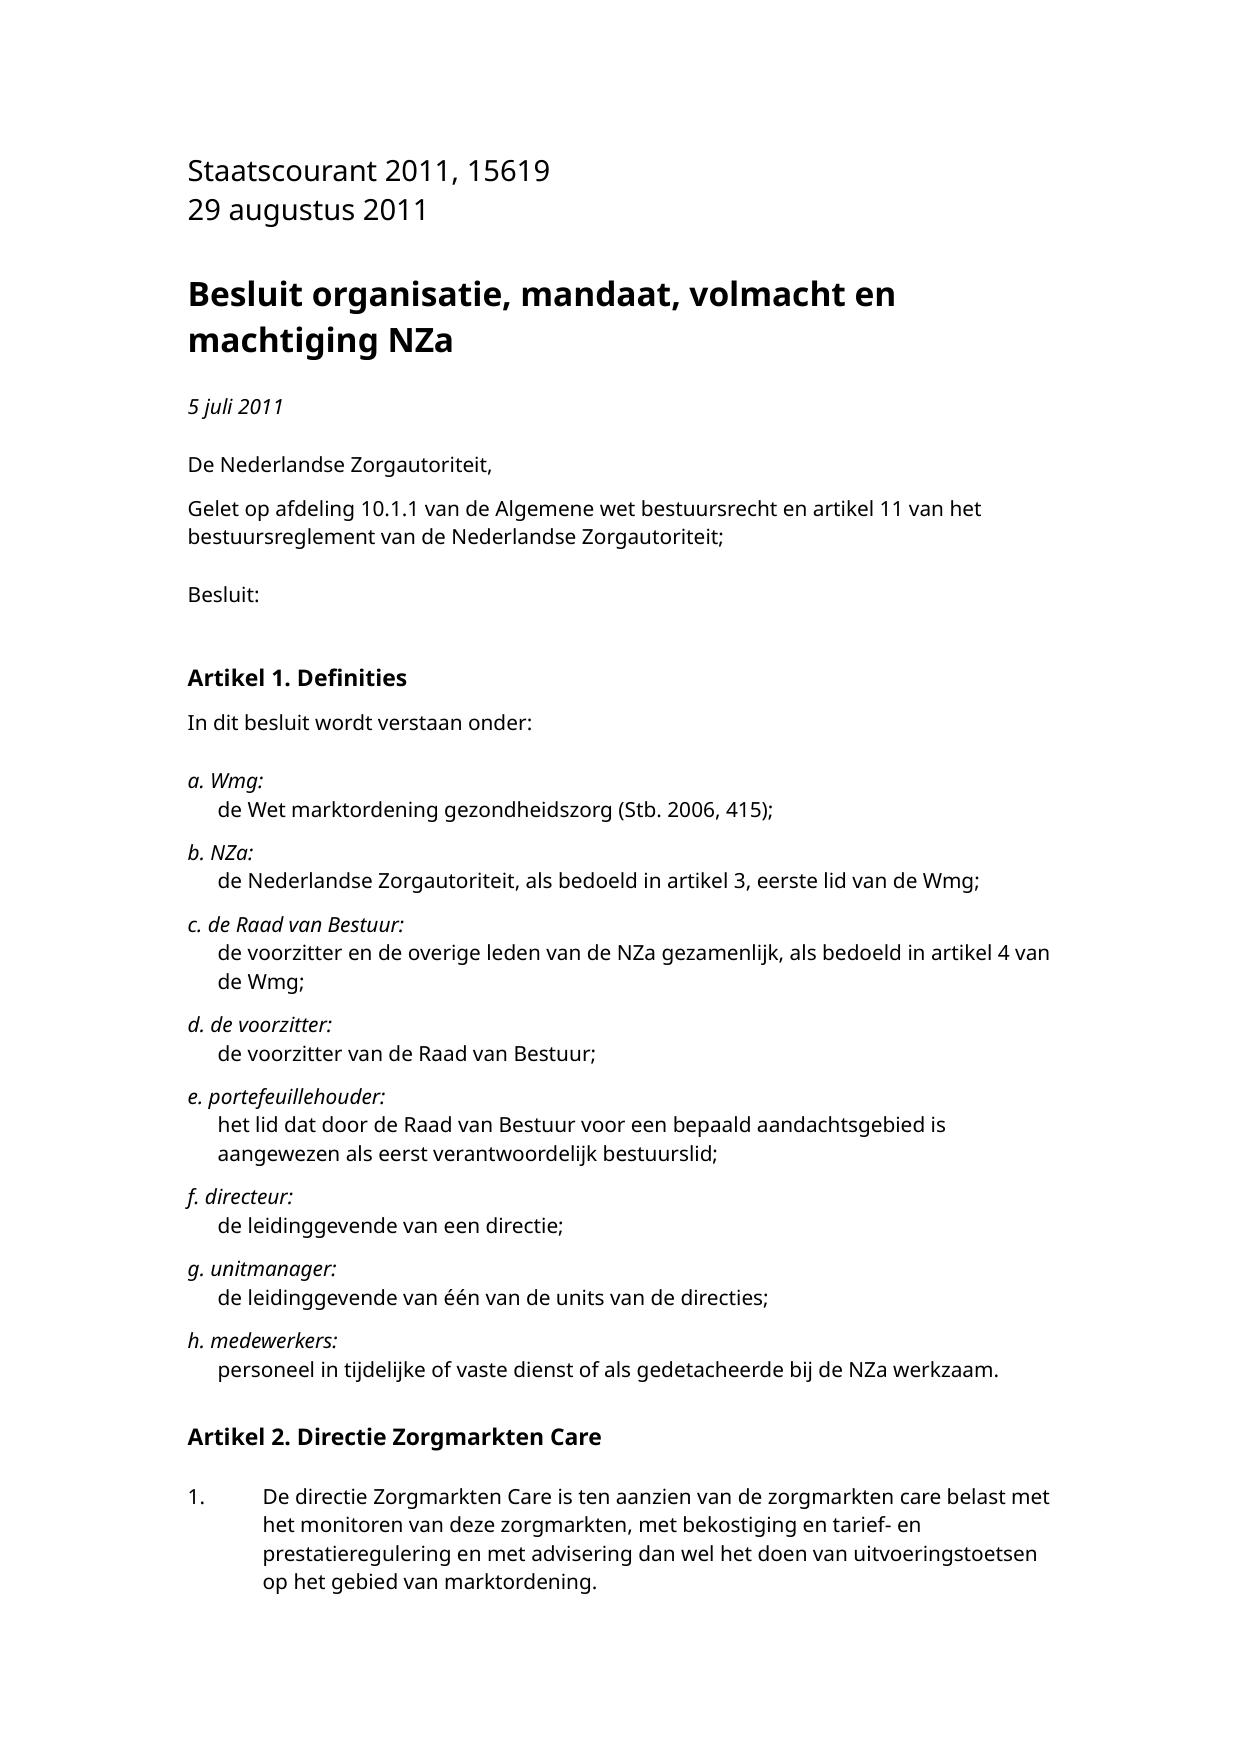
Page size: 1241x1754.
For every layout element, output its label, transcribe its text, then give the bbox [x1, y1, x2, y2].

text In dit besluit wordt verstaan onder: [187, 708, 1053, 736]
text e. portefeuillehouder: [187, 1082, 1053, 1111]
text Besluit: [187, 581, 1053, 609]
text De Nederlandse Zorgautoriteit, [187, 450, 1053, 479]
subtitle Besluit organisatie, mandaat, volmacht en machtiging NZa [187, 271, 1053, 362]
text h. medewerkers: [187, 1326, 1053, 1355]
text de Wet marktordening gezondheidszorg (Stb. 2006, 415); [217, 795, 1053, 823]
text f. directeur: [187, 1182, 1053, 1211]
text Gelet op afdeling 10.1.1 van de Algemene wet bestuursrecht en artikel 11 van het bestuursreglement van de Nederlandse Zorgautoriteit; [187, 494, 1053, 551]
text a. Wmg: [187, 766, 1053, 795]
text de leidinggevende van een directie; [217, 1211, 1053, 1239]
list De directie Zorgmarkten Care is ten aanzien van de zorgmarkten care belast met het monitoren van deze zorgmarkten, met bekostiging en tarief- en prestatieregulering en met advisering dan wel het doen van uitvoeringstoetsen op het gebied van marktordening. [187, 1482, 1053, 1596]
text Staatscourant 2011, 15619 [187, 150, 1053, 190]
text c. de Raad van Bestuur: [187, 910, 1053, 938]
text de voorzitter van de Raad van Bestuur; [217, 1039, 1053, 1067]
text b. NZa: [187, 838, 1053, 867]
text de Nederlandse Zorgautoriteit, als bedoeld in artikel 3, eerste lid van de Wmg; [217, 867, 1053, 895]
text d. de voorzitter: [187, 1010, 1053, 1039]
text 5 juli 2011 [187, 392, 1053, 420]
subtitle Artikel 1. Definities [187, 662, 1053, 693]
text de leidinggevende van één van de units van de directies; [217, 1283, 1053, 1311]
text het lid dat door de Raad van Bestuur voor een bepaald aandachtsgebied is aangewezen als eerst verantwoordelijk bestuurslid; [217, 1111, 1053, 1167]
text personeel in tijdelijke of vaste dienst of als gedetacheerde bij de NZa werkzaam. [217, 1355, 1053, 1383]
text de voorzitter en de overige leden van de NZa gezamenlijk, als bedoeld in artikel 4 van de Wmg; [217, 938, 1053, 995]
text g. unitmanager: [187, 1254, 1053, 1283]
subtitle Artikel 2. Directie Zorgmarkten Care [187, 1421, 1053, 1452]
text 29 augustus 2011 [187, 190, 1053, 229]
